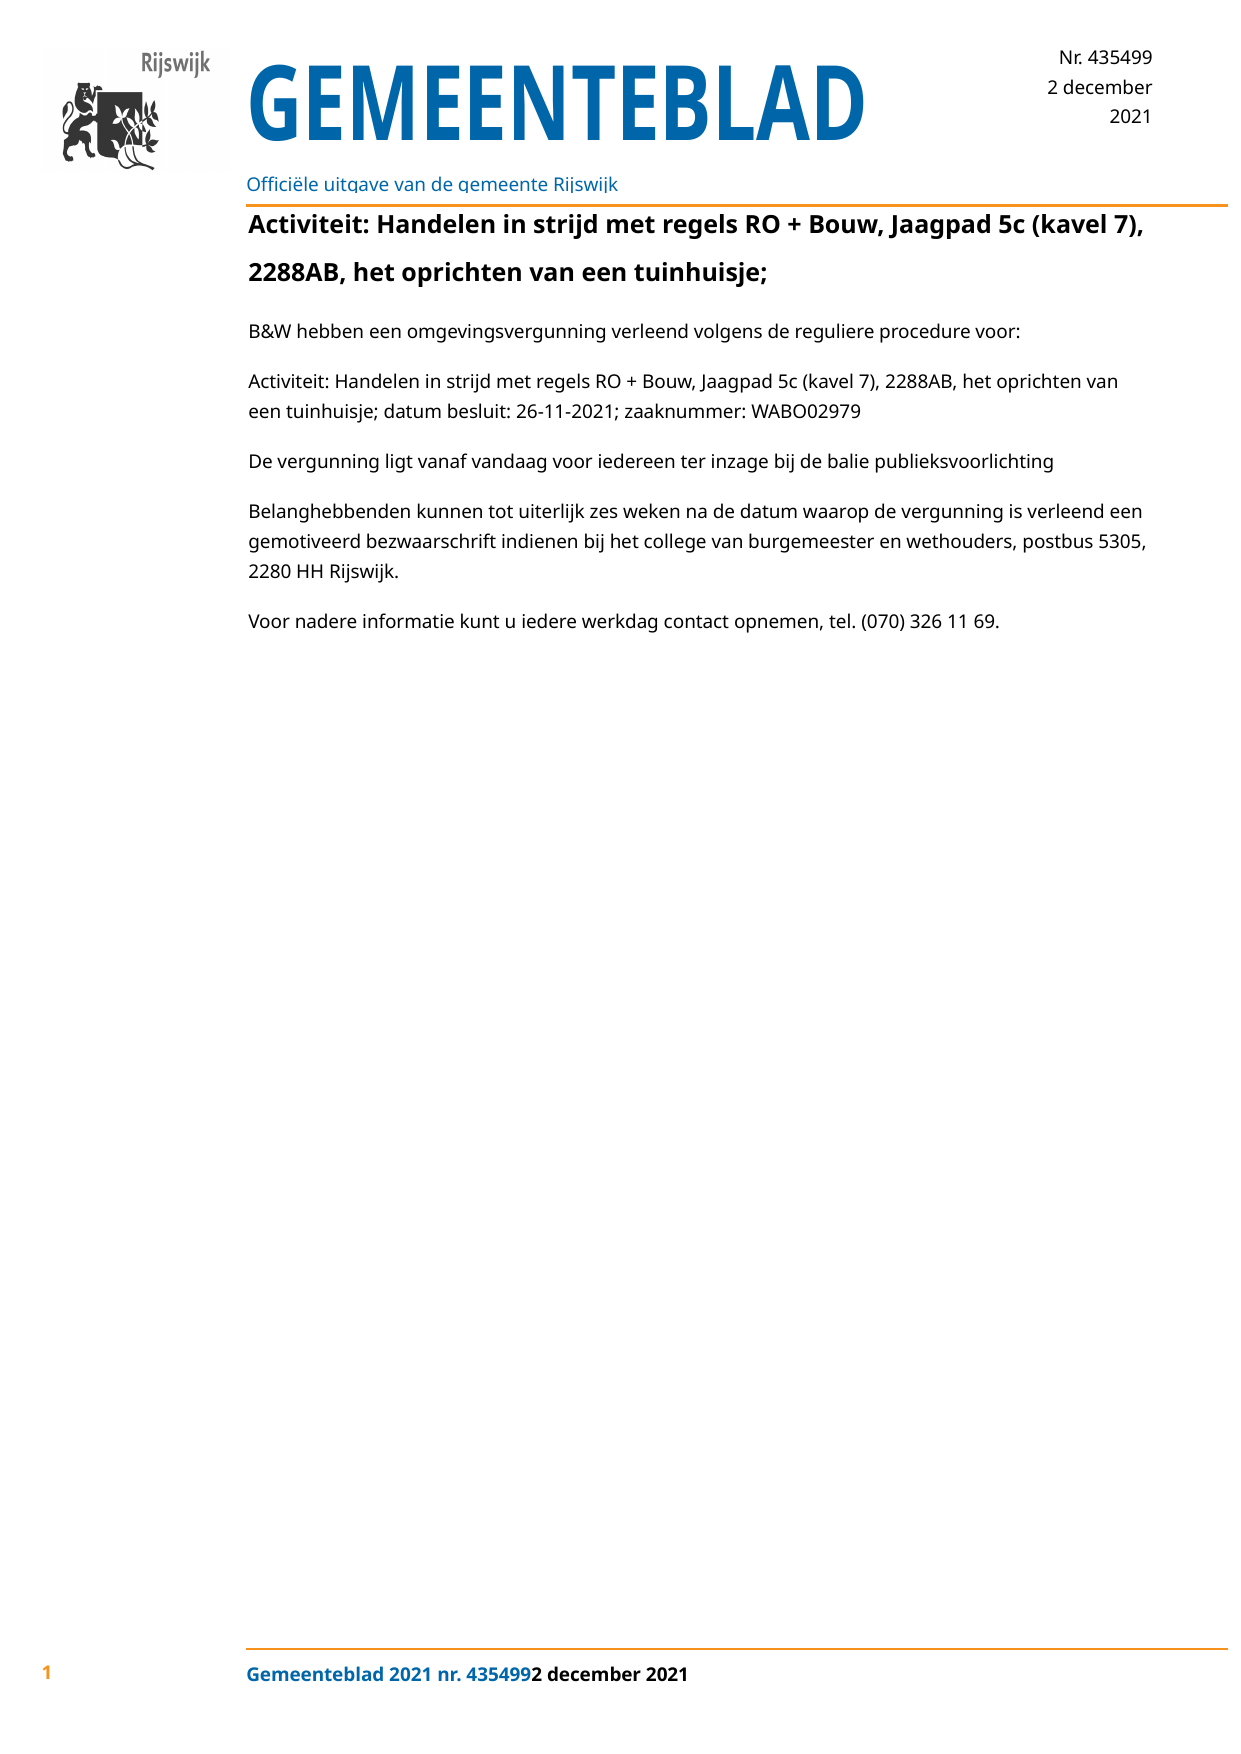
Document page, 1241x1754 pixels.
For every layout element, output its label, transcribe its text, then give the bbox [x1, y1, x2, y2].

text B&W hebben een omgevingsvergunning verleend volgens de reguliere procedure voor: [248, 318, 1152, 344]
text Activiteit: Handelen in strijd met regels RO + Bouw, Jaagpad 5c (kavel 7), 2288AB, het oprichten van een tuinhuisje; [248, 207, 1152, 288]
text De vergunning ligt vanaf vandaag voor iedereen ter inzage bij de balie publieksvoorlichting [248, 448, 1152, 474]
text Belanghebbenden kunnen tot uiterlijk zes weken na de datum waarop de vergunning is verleend een gemotiveerd bezwaarschrift indienen bij het college van burgemeester en wethouders, postbus 5305, 2280 HH Rijswijk. [248, 499, 1152, 584]
text Activiteit: Handelen in strijd met regels RO + Bouw, Jaagpad 5c (kavel 7), 2288AB, het oprichten van een tuinhuisje; datum besluit: 26-11-2021; zaaknummer: WABO02979 [248, 368, 1152, 424]
text Voor nadere informatie kunt u iedere werkdag contact opnemen, tel. (070) 326 11 69. [248, 608, 1152, 634]
picture [41, 47, 231, 172]
